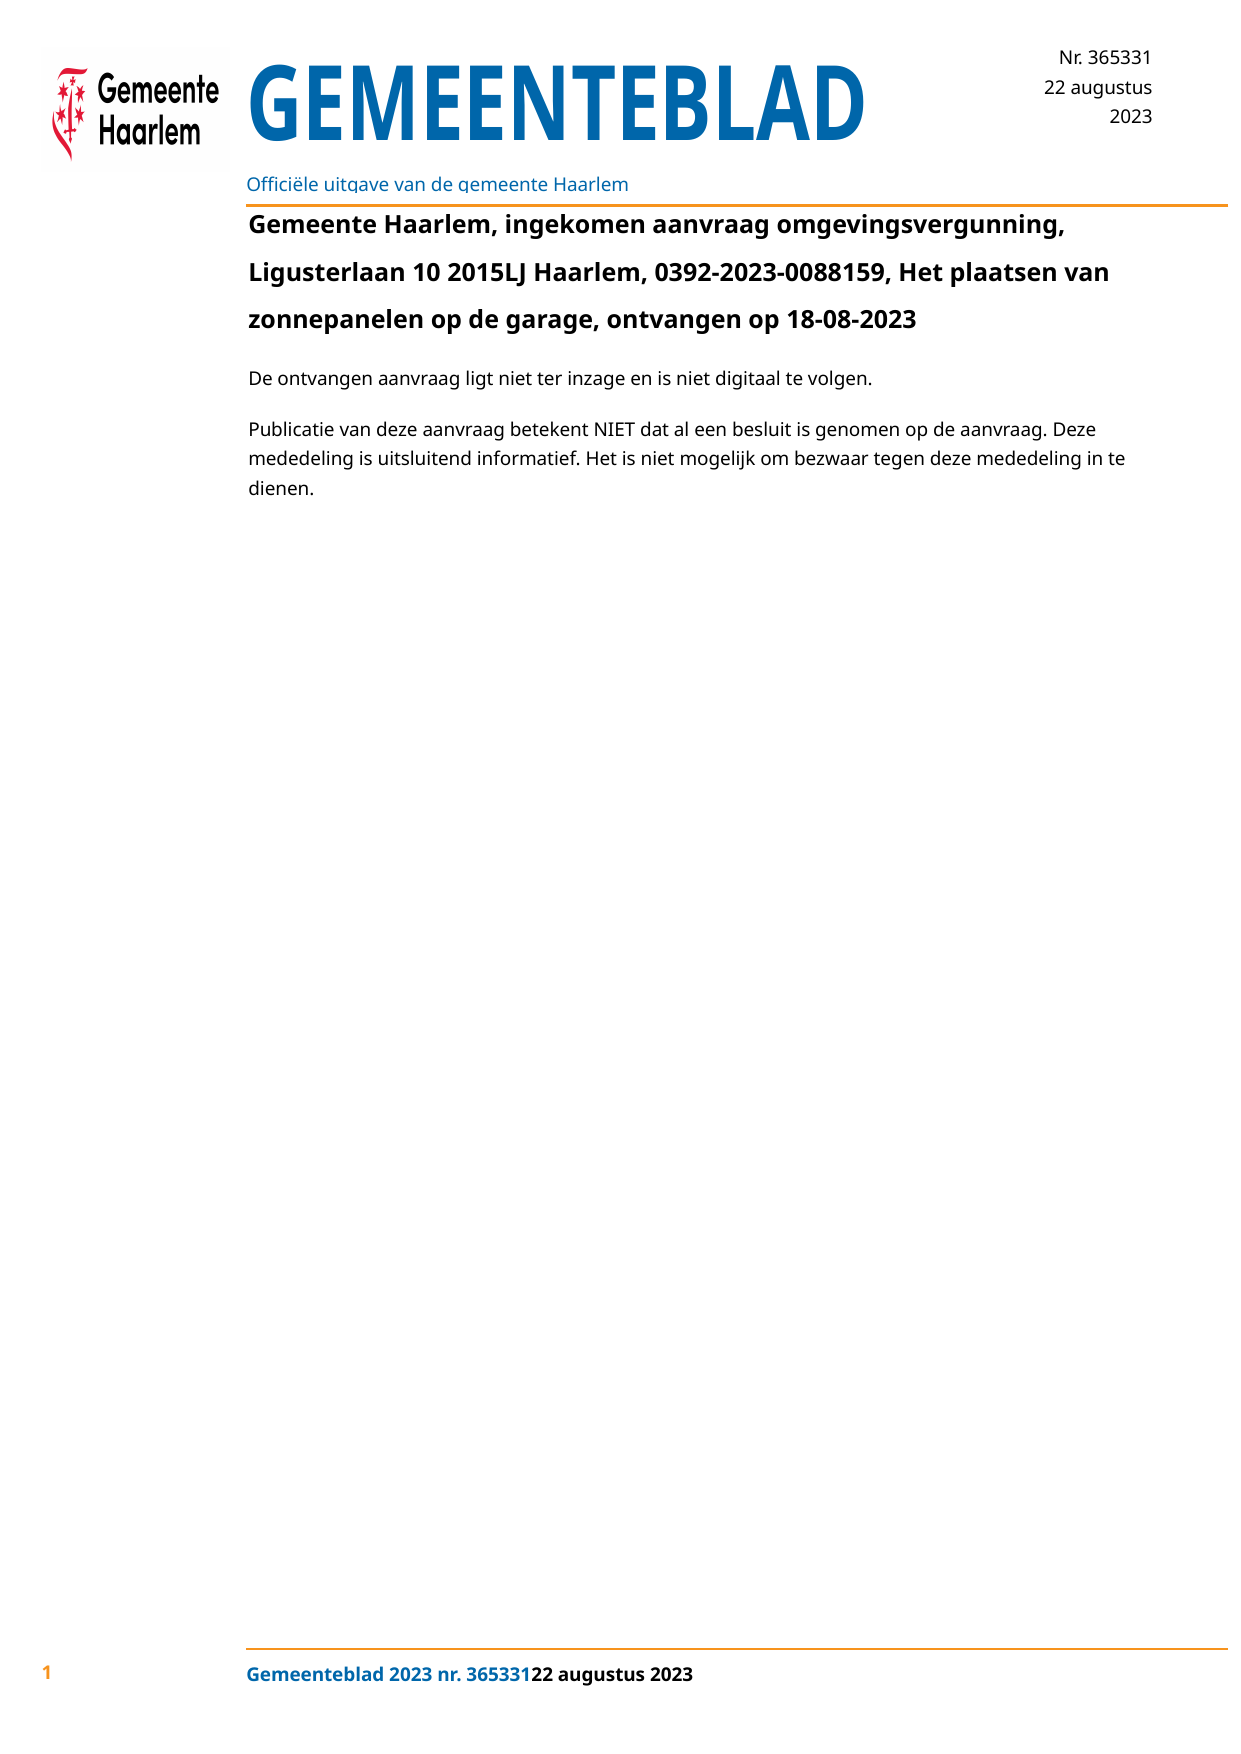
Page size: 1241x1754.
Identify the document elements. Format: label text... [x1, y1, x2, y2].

text Gemeente Haarlem, ingekomen aanvraag omgevingsvergunning, Ligusterlaan 10 2015LJ Haarlem, 0392-2023-0088159, Het plaatsen van zonnepanelen op de garage, ontvangen op 18-08-2023 [248, 207, 1152, 336]
text Publicatie van deze aanvraag betekent NIET dat al een besluit is genomen op de aanvraag. Deze mededeling is uitsluitend informatief. Het is niet mogelijk om bezwaar tegen deze mededeling in te dienen. [248, 416, 1152, 501]
picture [41, 47, 231, 172]
text De ontvangen aanvraag ligt niet ter inzage en is niet digitaal te volgen. [248, 366, 1152, 391]
